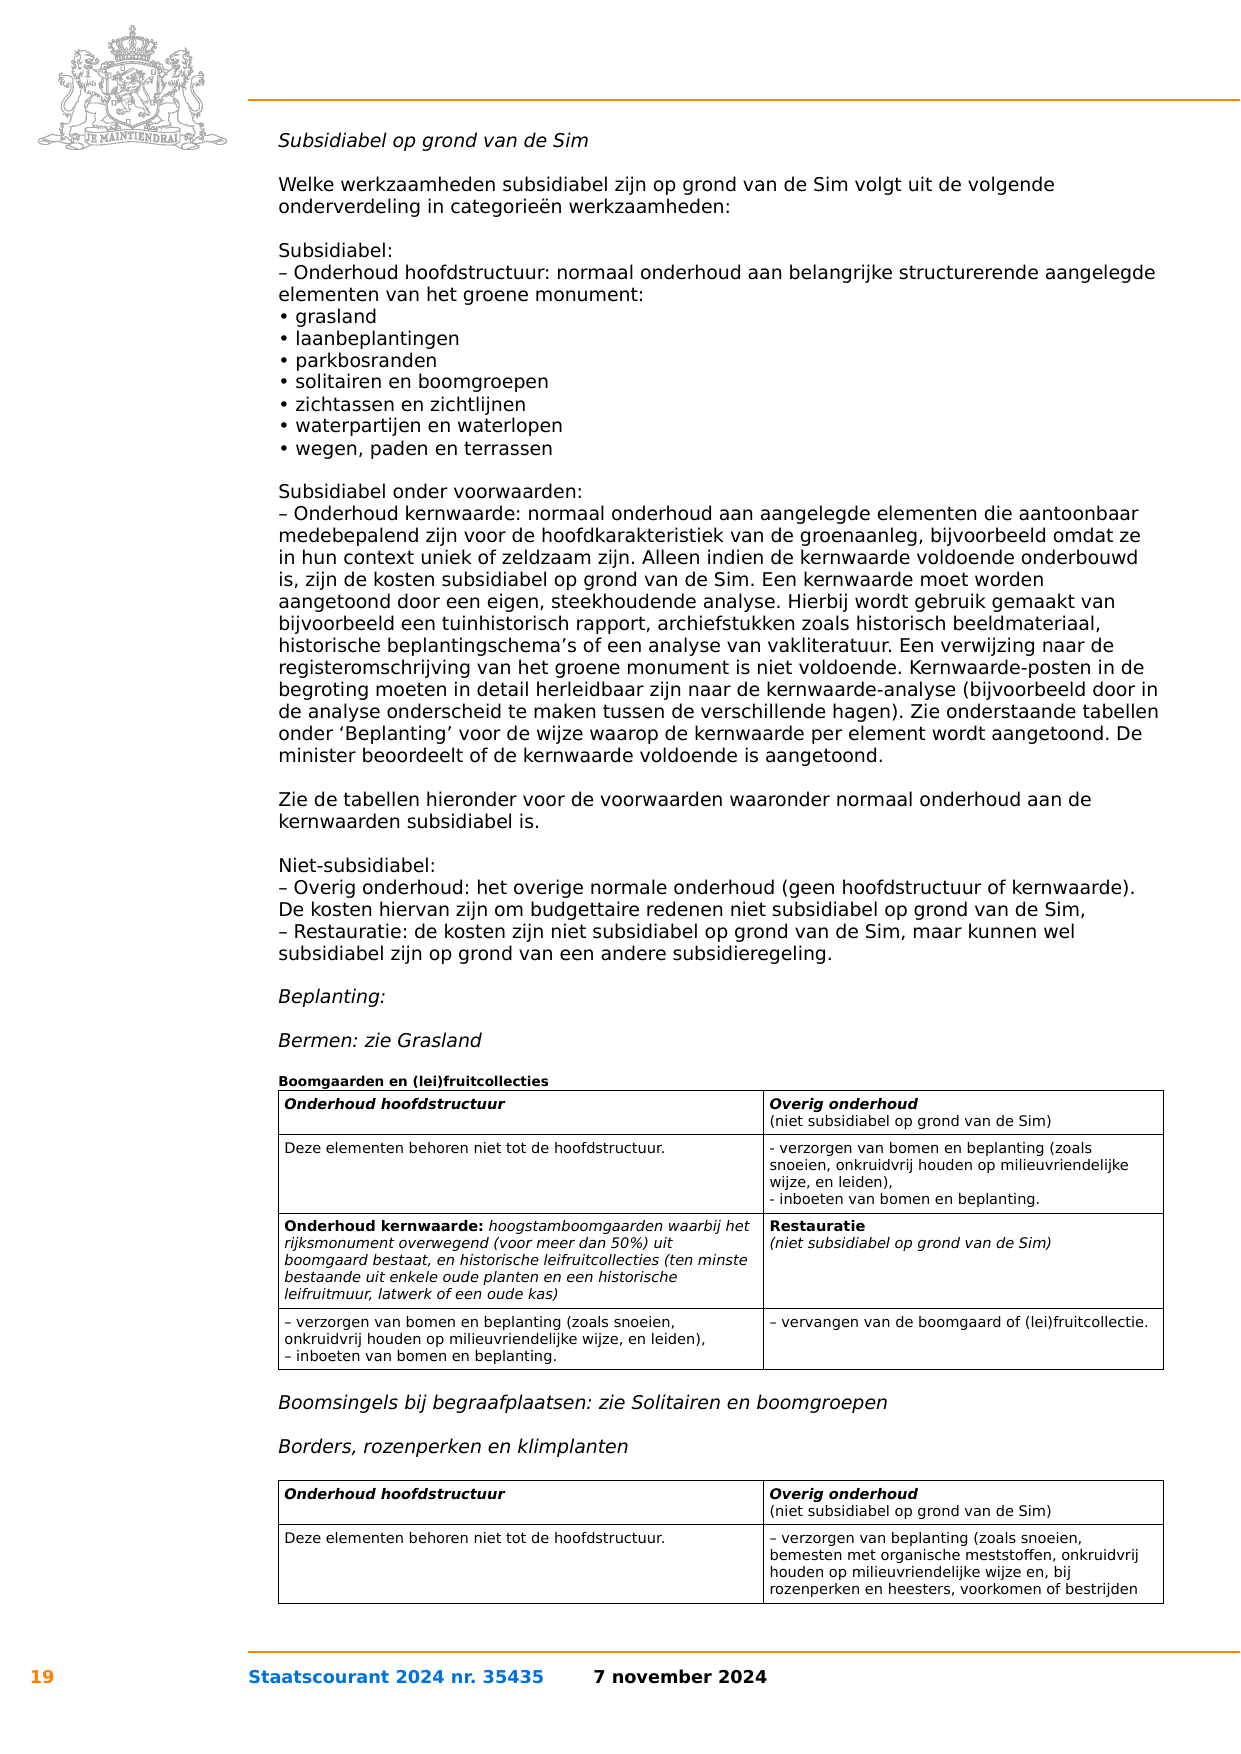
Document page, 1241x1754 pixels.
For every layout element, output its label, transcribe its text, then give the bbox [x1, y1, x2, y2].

text • zichtassen en zichtlijnen [278, 393, 1163, 415]
text • laanbeplantingen [278, 327, 1163, 349]
subtitle Beplanting: [278, 986, 1163, 1008]
table_header Onderhoud hoofdstructuur [279, 1481, 763, 1524]
text • waterpartijen en waterlopen [278, 415, 1163, 437]
table_cell - verzorgen van bomen en beplanting (zoals snoeien, onkruidvrij houden op milieuvriendelijke wijze, en leiden), - inboeten van bomen en beplanting. [764, 1135, 1163, 1213]
table_cell Overig onderhoud (niet subsidiabel op grond van de Sim) [764, 1091, 1163, 1134]
table_header Boomgaarden en (lei)fruitcollecties [278, 1074, 1163, 1090]
subtitle Subsidiabel op grond van de Sim [278, 130, 1163, 152]
table_cell Deze elementen behoren niet tot de hoofdstructuur. [279, 1525, 763, 1603]
table_cell – vervangen van de boomgaard of (lei)fruitcollectie. [764, 1309, 1163, 1369]
text Niet-subsidiabel: [278, 855, 1163, 877]
picture [38, 25, 227, 150]
table_cell Onderhoud kernwaarde: hoogstamboomgaarden waarbij het rijksmonument overwegend (voor meer dan 50%) uit boomgaard bestaat, en historische leifruitcollecties (ten minste bestaande uit enkele oude planten en een historische leifruitmuur, latwerk of een oude kas) [279, 1214, 763, 1308]
text • grasland [278, 306, 1163, 327]
table_header Overig onderhoud (niet subsidiabel op grond van de Sim) [764, 1481, 1163, 1524]
table_cell – verzorgen van bomen en beplanting (zoals snoeien, onkruidvrij houden op milieuvriendelijke wijze, en leiden), – inboeten van bomen en beplanting. [279, 1309, 763, 1369]
subtitle Borders, rozenperken en klimplanten [278, 1436, 1163, 1458]
text Subsidiabel onder voorwaarden: [278, 481, 1163, 503]
text Subsidiabel: [278, 239, 1163, 262]
text – Overig onderhoud: het overige normale onderhoud (geen hoofdstructuur of kernwaarde). De kosten hiervan zijn om budgettaire redenen niet subsidiabel op grond van de Sim, [278, 877, 1163, 921]
subtitle Bermen: zie Grasland [278, 1030, 1163, 1052]
table_cell Deze elementen behoren niet tot de hoofdstructuur. [279, 1135, 763, 1213]
text Zie de tabellen hieronder voor de voorwaarden waaronder normaal onderhoud aan de kernwaarden subsidiabel is. [278, 789, 1163, 833]
table_cell – verzorgen van beplanting (zoals snoeien, bemesten met organische meststoffen, onkruidvrij houden op milieuvriendelijke wijze en, bij rozenperken en heesters, voorkomen of bestrijden [764, 1525, 1163, 1603]
text • parkbosranden [278, 349, 1163, 371]
text – Restauratie: de kosten zijn niet subsidiabel op grond van de Sim, maar kunnen wel subsidiabel zijn op grond van een andere subsidieregeling. [278, 921, 1163, 964]
table_cell Restauratie (niet subsidiabel op grond van de Sim) [764, 1214, 1163, 1308]
table_cell Onderhoud hoofdstructuur [279, 1091, 763, 1134]
text • wegen, paden en terrassen [278, 437, 1163, 459]
text – Onderhoud kernwaarde: normaal onderhoud aan aangelegde elementen die aantoonbaar medebepalend zijn voor de hoofdkarakteristiek van de groenaanleg, bijvoorbeeld omdat ze in hun context uniek of zeldzaam zijn. Alleen indien de kernwaarde voldoende onderbouwd is, zijn de kosten subsidiabel op grond van de Sim. Een kernwaarde moet worden aangetoond door een eigen, steekhoudende analyse. Hierbij wordt gebruik gemaakt van bijvoorbeeld een tuinhistorisch rapport, archiefstukken zoals historisch beeldmateriaal, historische beplantingschema’s of een analyse van vakliteratuur. Een verwijzing naar de registeromschrijving van het groene monument is niet voldoende. Kernwaarde-posten in de begroting moeten in detail herleidbaar zijn naar de kernwaarde-analyse (bijvoorbeeld door in de analyse onderscheid te maken tussen de verschillende hagen). Zie onderstaande tabellen onder ‘Beplanting’ voor de wijze waarop de kernwaarde per element wordt aangetoond. De minister beoordeelt of de kernwaarde voldoende is aangetoond. [278, 503, 1163, 767]
text • solitairen en boomgroepen [278, 371, 1163, 393]
subtitle Boomsingels bij begraafplaatsen: zie Solitairen en boomgroepen [278, 1392, 1163, 1414]
text Welke werkzaamheden subsidiabel zijn op grond van de Sim volgt uit de volgende onderverdeling in categorieën werkzaamheden: [278, 174, 1163, 218]
text – Onderhoud hoofdstructuur: normaal onderhoud aan belangrijke structurerende aangelegde elementen van het groene monument: [278, 262, 1163, 306]
